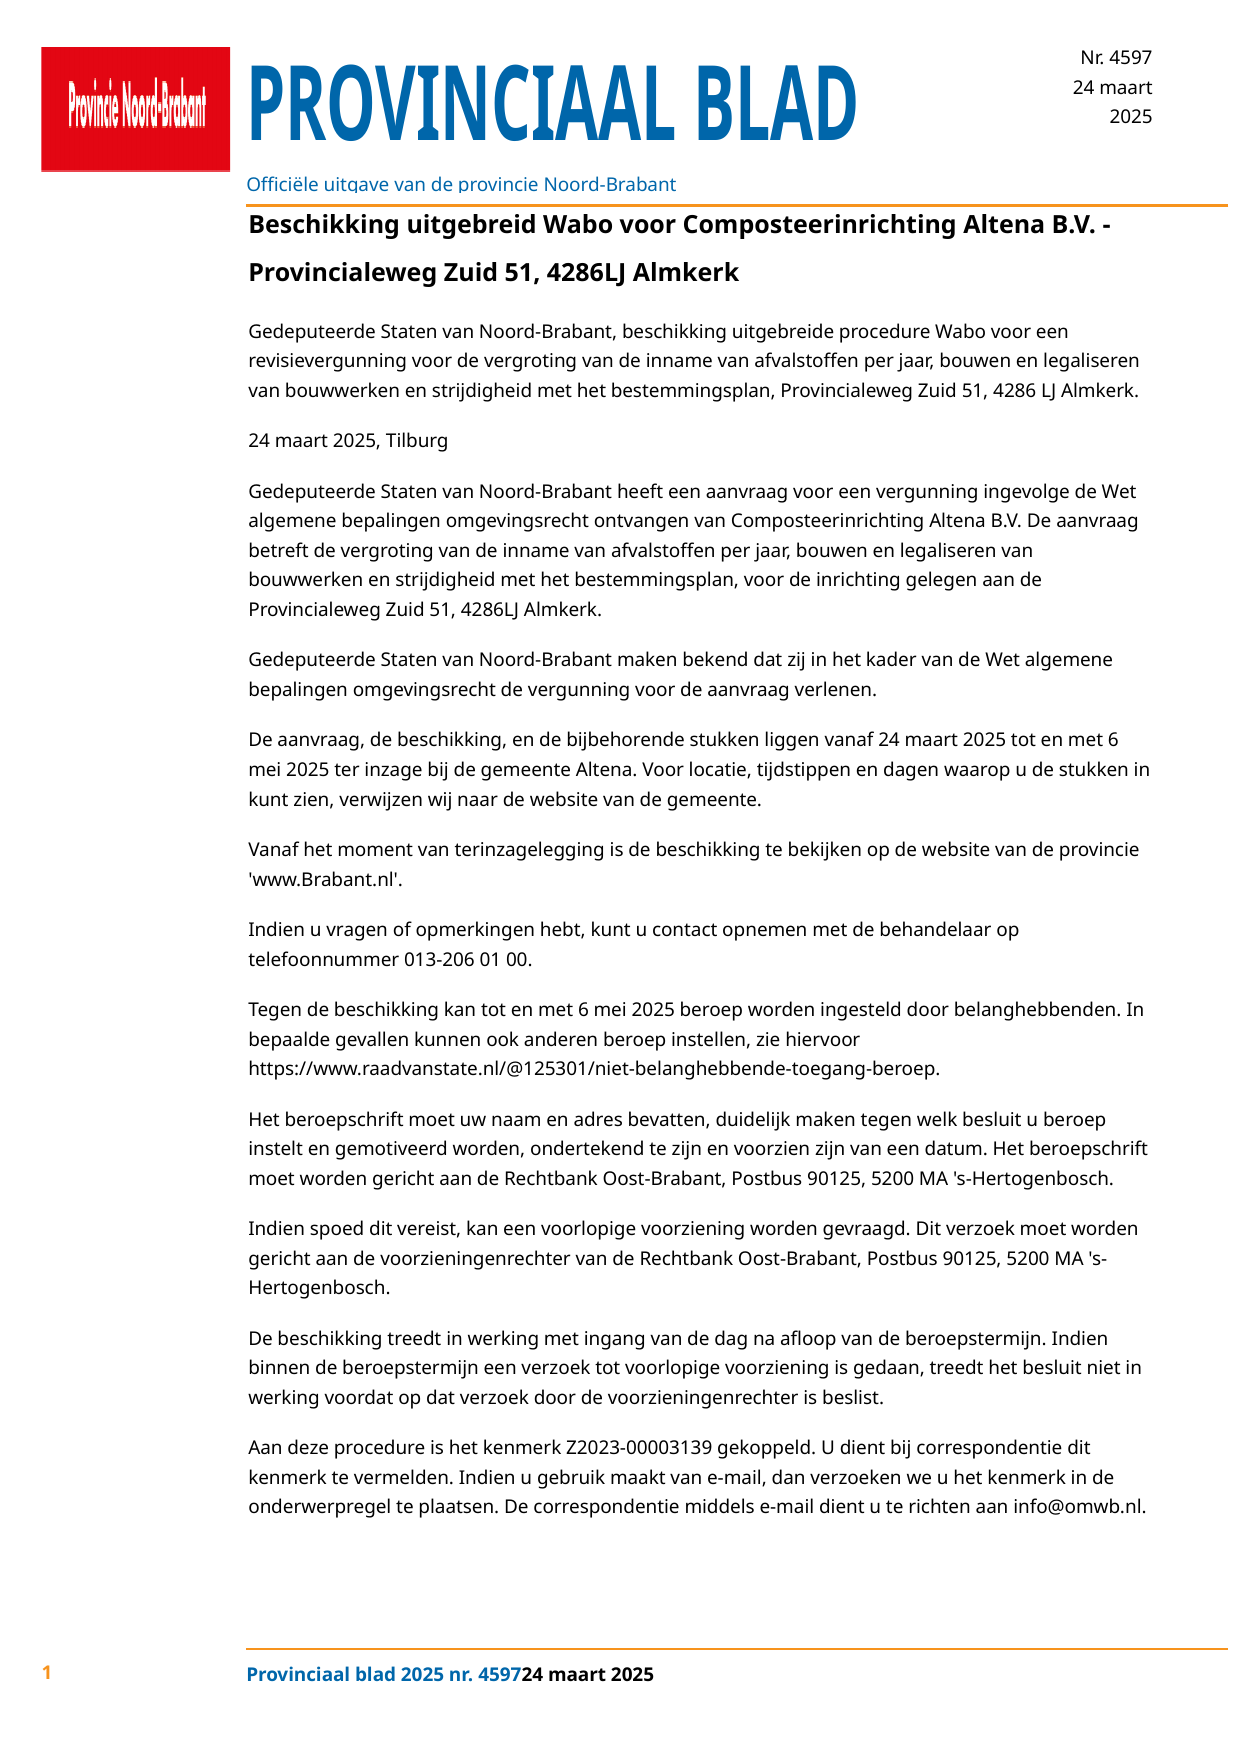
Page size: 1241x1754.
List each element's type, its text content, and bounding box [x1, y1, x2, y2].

text De aanvraag, de beschikking, en de bijbehorende stukken liggen vanaf 24 maart 2025 tot en met 6 mei 2025 ter inzage bij de gemeente Altena. Voor locatie, tijdstippen en dagen waarop u de stukken in kunt zien, verwijzen wij naar de website van de gemeente. [248, 727, 1152, 812]
text De beschikking treedt in werking met ingang van de dag na afloop van de beroepstermijn. Indien binnen de beroepstermijn een verzoek tot voorlopige voorziening is gedaan, treedt het besluit niet in werking voordat op dat verzoek door de voorzieningenrechter is beslist. [248, 1325, 1152, 1410]
text Beschikking uitgebreid Wabo voor Composteerinrichting Altena B.V. - Provincialeweg Zuid 51, 4286LJ Almkerk [248, 207, 1152, 288]
text Het beroepschrift moet uw naam en adres bevatten, duidelijk maken tegen welk besluit u beroep instelt en gemotiveerd worden, ondertekend te zijn en voorzien zijn van een datum. Het beroepschrift moet worden gericht aan de Rechtbank Oost-Brabant, Postbus 90125, 5200 MA 's-Hertogenbosch. [248, 1106, 1152, 1191]
text Gedeputeerde Staten van Noord-Brabant heeft een aanvraag voor een vergunning ingevolge de Wet algemene bepalingen omgevingsrecht ontvangen van Composteerinrichting Altena B.V. De aanvraag betreft de vergroting van de inname van afvalstoffen per jaar, bouwen en legaliseren van bouwwerken en strijdigheid met het bestemmingsplan, voor de inrichting gelegen aan de Provincialeweg Zuid 51, 4286LJ Almkerk. [248, 478, 1152, 622]
text 24 maart 2025, Tilburg [248, 427, 1152, 453]
text Indien u vragen of opmerkingen hebt, kunt u contact opnemen met de behandelaar op telefoonnummer 013-206 01 00. [248, 916, 1152, 972]
text Indien spoed dit vereist, kan een voorlopige voorziening worden gevraagd. Dit verzoek moet worden gericht aan de voorzieningenrechter van de Rechtbank Oost-Brabant, Postbus 90125, 5200 MA 's-Hertogenbosch. [248, 1215, 1152, 1300]
text Aan deze procedure is het kenmerk Z2023-00003139 gekoppeld. U dient bij correspondentie dit kenmerk te vermelden. Indien u gebruik maakt van e-mail, dan verzoeken we u het kenmerk in de onderwerpregel te plaatsen. De correspondentie middels e-mail dient u te richten aan info@omwb.nl. [248, 1434, 1152, 1519]
text Gedeputeerde Staten van Noord-Brabant, beschikking uitgebreide procedure Wabo voor een revisievergunning voor de vergroting van de inname van afvalstoffen per jaar, bouwen en legaliseren van bouwwerken en strijdigheid met het bestemmingsplan, Provincialeweg Zuid 51, 4286 LJ Almkerk. [248, 318, 1152, 403]
text Gedeputeerde Staten van Noord-Brabant maken bekend dat zij in het kader van de Wet algemene bepalingen omgevingsrecht de vergunning voor de aanvraag verlenen. [248, 647, 1152, 702]
text Vanaf het moment van terinzagelegging is de beschikking te bekijken op de website van de provincie 'www.Brabant.nl'. [248, 836, 1152, 892]
picture [41, 47, 231, 172]
text Tegen de beschikking kan tot en met 6 mei 2025 beroep worden ingesteld door belanghebbenden. In bepaalde gevallen kunnen ook anderen beroep instellen, zie hiervoor https://www.raadvanstate.nl/@125301/niet-belanghebbende-toegang-beroep. [248, 996, 1152, 1081]
